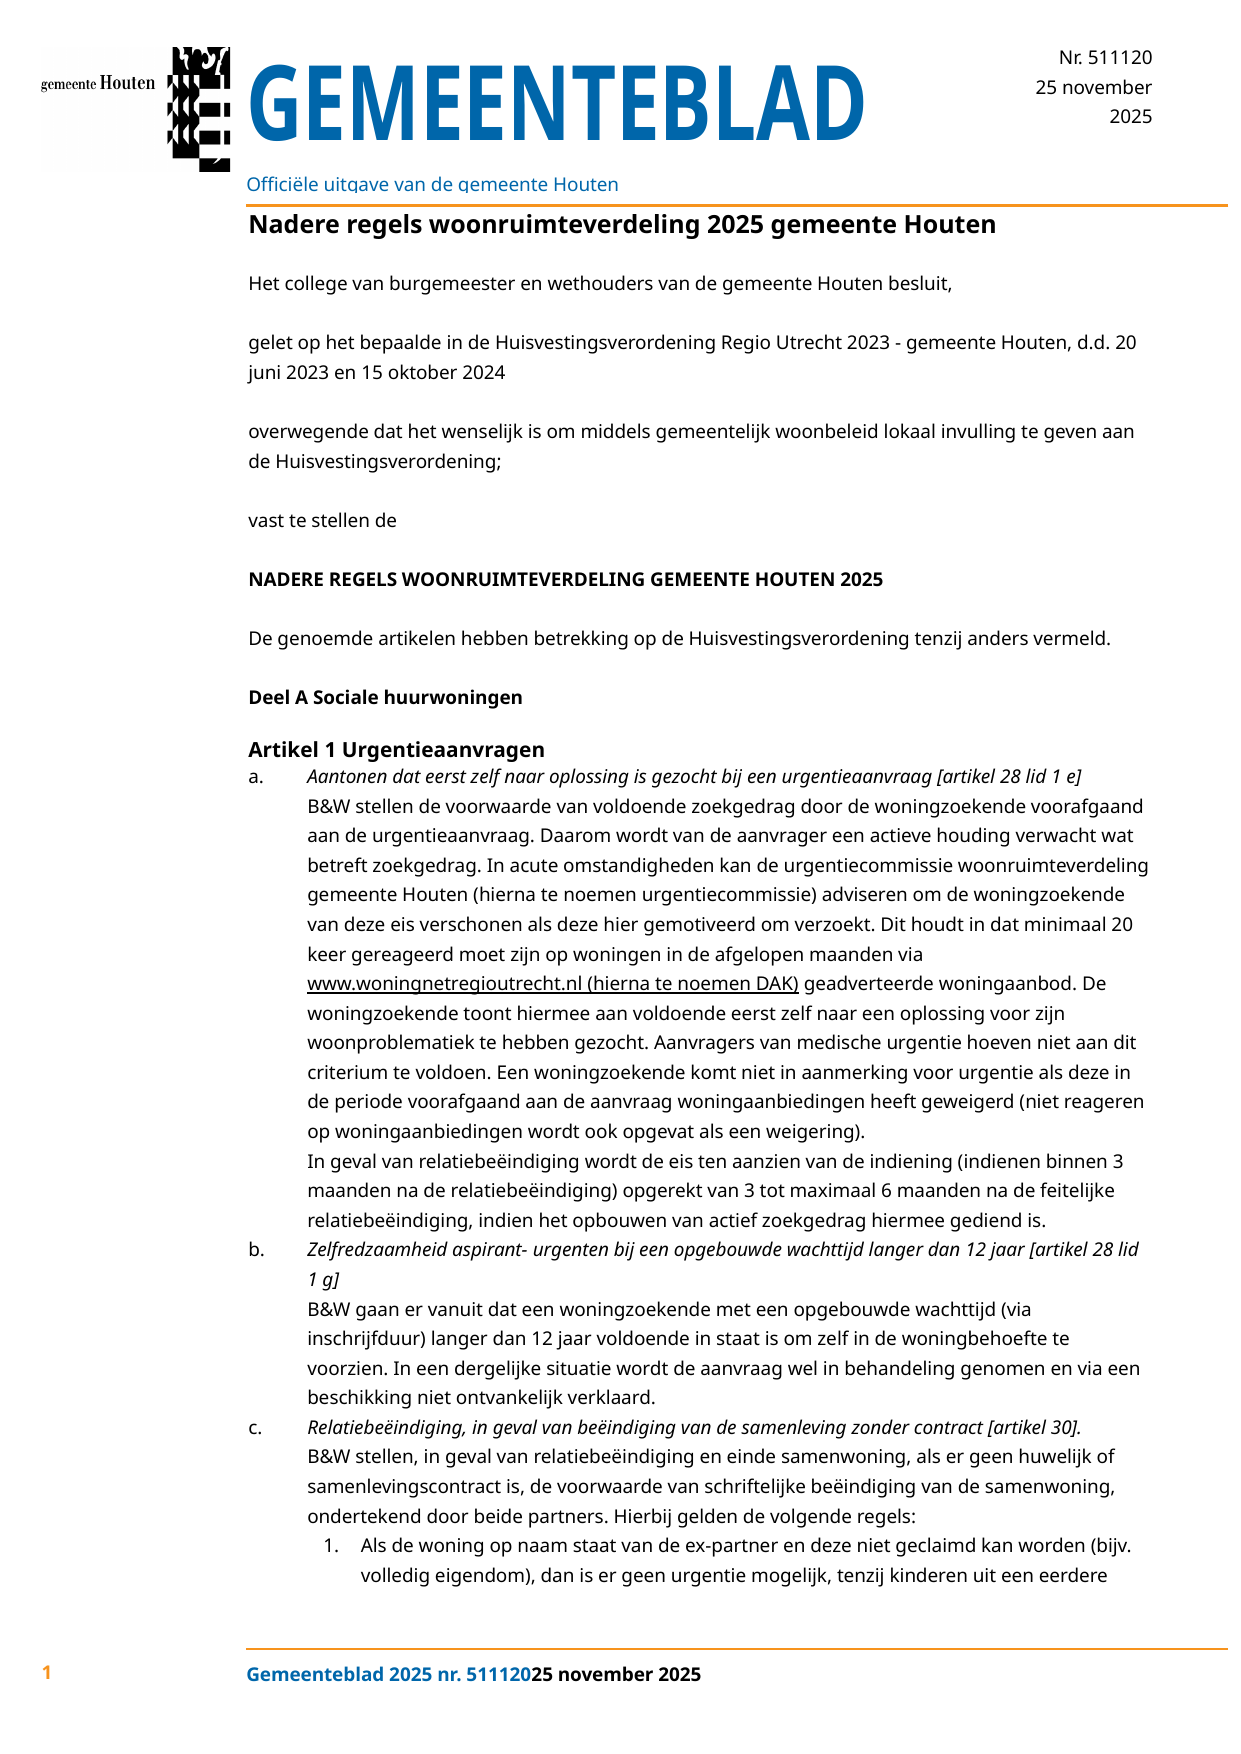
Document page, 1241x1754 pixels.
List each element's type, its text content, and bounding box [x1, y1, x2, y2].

list In geval van relatiebeëindiging wordt de eis ten aanzien van de indiening (indienen binnen 3 maanden na de relatiebeëindiging) opgerekt van 3 tot maximaal 6 maanden na de feitelijke relatiebeëindiging, indien het opbouwen van actief zoekgedrag hiermee gediend is. [248, 1148, 1152, 1233]
list Als de woning op naam staat van de ex-partner en deze niet geclaimd kan worden (bijv. volledig eigendom), dan is er geen urgentie mogelijk, tenzij kinderen uit een eerdere [323, 1532, 1152, 1588]
list B&W gaan er vanuit dat een woningzoekende met een opgebouwde wachttijd (via inschrijfduur) langer dan 12 jaar voldoende in staat is om zelf in de woningbehoefte te voorzien. In een dergelijke situatie wordt de aanvraag wel in behandeling genomen en via een beschikking niet ontvankelijk verklaard. [248, 1296, 1152, 1410]
list Aantonen dat eerst zelf naar oplossing is gezocht bij een urgentieaanvraag [artikel 28 lid 1 e] [248, 763, 1152, 789]
text Nadere regels woonruimteverdeling 2025 gemeente Houten [248, 207, 1152, 241]
picture [41, 47, 231, 172]
text vast te stellen de [248, 507, 1152, 533]
text Het college van burgemeester en wethouders van de gemeente Houten besluit, [248, 270, 1152, 296]
text De genoemde artikelen hebben betrekking op de Huisvestingsverordening tenzij anders vermeld. [248, 625, 1152, 651]
list Relatiebeëindiging, in geval van beëindiging van de samenleving zonder contract [artikel 30]. [248, 1414, 1152, 1440]
list B&W stellen, in geval van relatiebeëindiging en einde samenwoning, als er geen huwelijk of samenlevingscontract is, de voorwaarde van schriftelijke beëindiging van de samenwoning, ondertekend door beide partners. Hierbij gelden de volgende regels: [248, 1444, 1152, 1529]
list B&W stellen de voorwaarde van voldoende zoekgedrag door de woningzoekende voorafgaand aan de urgentieaanvraag. Daarom wordt van de aanvrager een actieve houding verwacht wat betreft zoekgedrag. In acute omstandigheden kan de urgentiecommissie woonruimteverdeling gemeente Houten (hierna te noemen urgentiecommissie) adviseren om de woningzoekende van deze eis verschonen als deze hier gemotiveerd om verzoekt. Dit houdt in dat minimaal 20 keer gereageerd moet zijn op woningen in de afgelopen maanden via www.woningnetregioutrecht.nl (hierna te noemen DAK) geadverteerde woningaanbod. De woningzoekende toont hiermee aan voldoende eerst zelf naar een oplossing voor zijn woonproblematiek te hebben gezocht. Aanvragers van medische urgentie hoeven niet aan dit criterium te voldoen. Een woningzoekende komt niet in aanmerking voor urgentie als deze in de periode voorafgaand aan de aanvraag woningaanbiedingen heeft geweigerd (niet reageren op woningaanbiedingen wordt ook opgevat als een weigering). [248, 793, 1152, 1144]
text Deel A Sociale huurwoningen [248, 684, 1152, 710]
text gelet op het bepaalde in de Huisvestingsverordening Regio Utrecht 2023 - gemeente Houten, d.d. 20 juni 2023 en 15 oktober 2024 [248, 329, 1152, 385]
text Artikel 1 Urgentieaanvragen [248, 735, 1152, 763]
text overwegende dat het wenselijk is om middels gemeentelijk woonbeleid lokaal invulling te geven aan de Huisvestingsverordening; [248, 418, 1152, 473]
list Zelfredzaamheid aspirant- urgenten bij een opgebouwde wachttijd langer dan 12 jaar [artikel 28 lid 1 g] [248, 1237, 1152, 1292]
text NADERE REGELS WOONRUIMTEVERDELING GEMEENTE HOUTEN 2025 [248, 566, 1152, 592]
